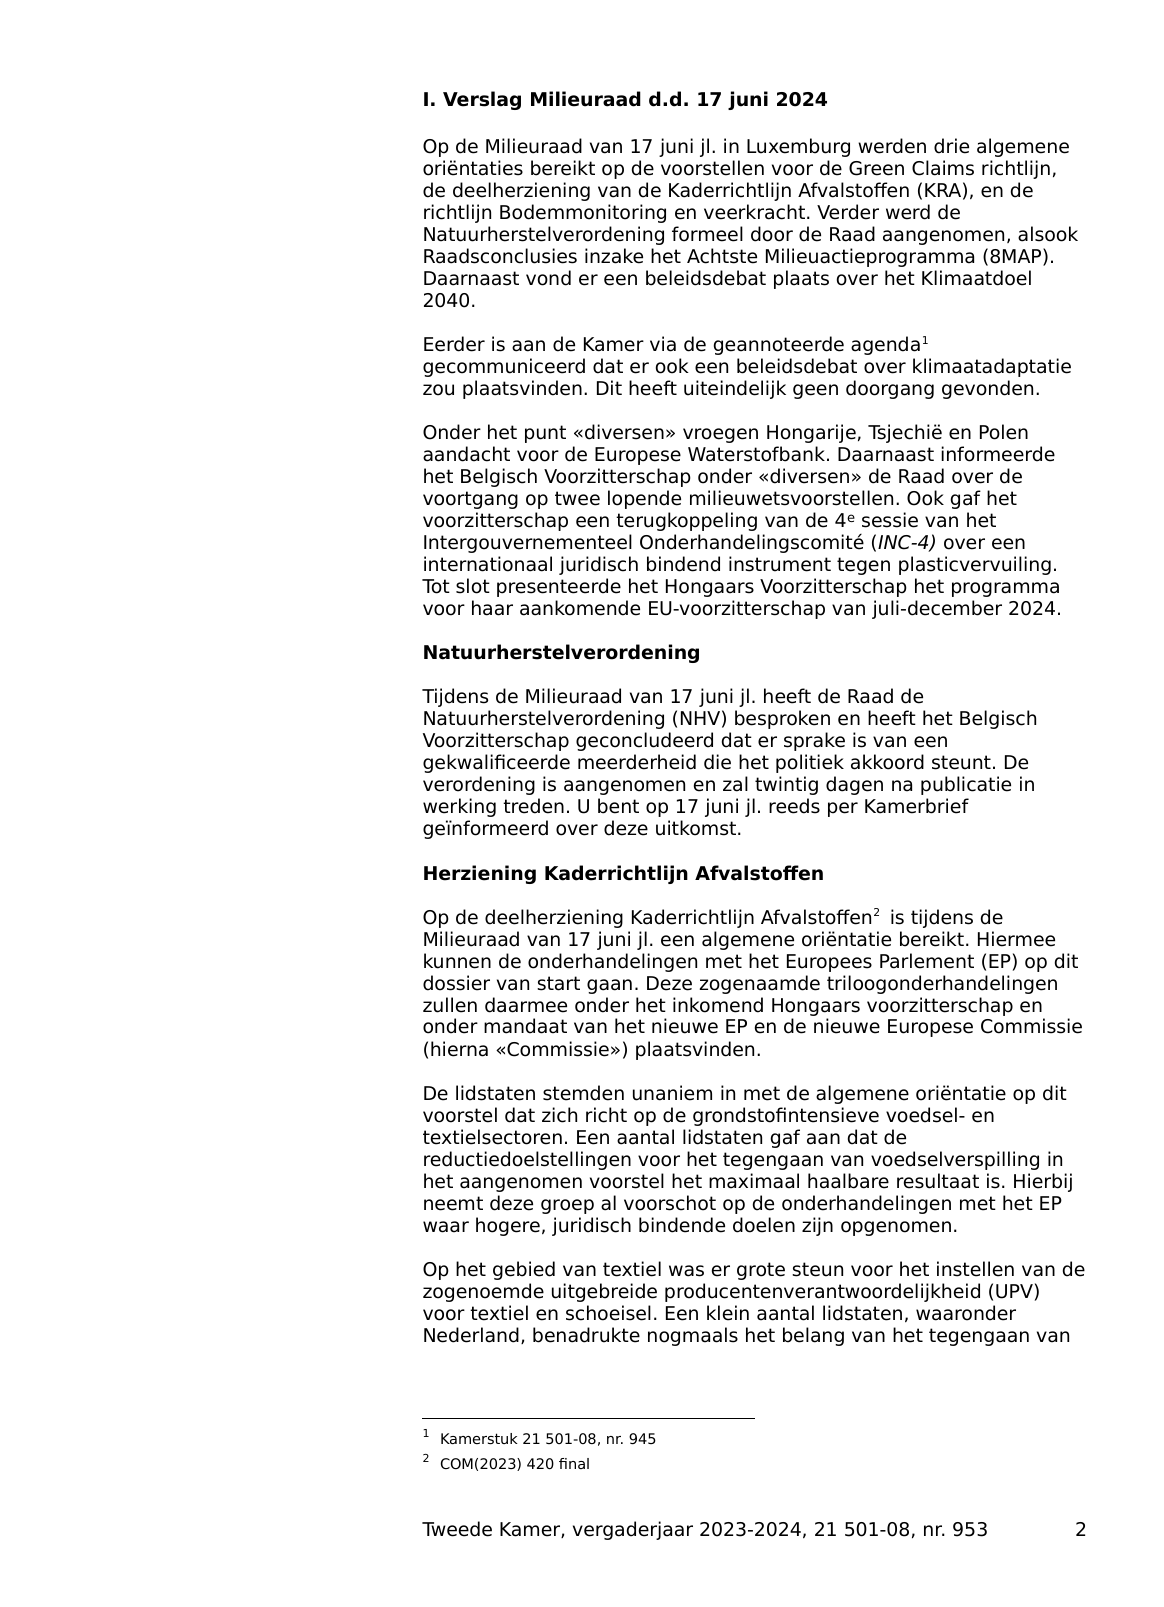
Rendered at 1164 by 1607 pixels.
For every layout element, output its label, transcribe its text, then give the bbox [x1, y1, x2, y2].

text Tijdens de Milieuraad van 17 juni jl. heeft de Raad de Natuurherstelverordening (NHV) besproken en heeft het Belgisch Voorzitterschap geconcludeerd dat er sprake is van een gekwalificeerde meerderheid die het politiek akkoord steunt. De verordening is aangenomen en zal twintig dagen na publicatie in werking treden. U bent op 17 juni jl. reeds per Kamerbrief geïnformeerd over deze uitkomst. [422, 686, 1087, 840]
text Op de Milieuraad van 17 juni jl. in Luxemburg werden drie algemene oriëntaties bereikt op de voorstellen voor de Green Claims richtlijn, de deelherziening van de Kaderrichtlijn Afvalstoffen (KRA), en de richtlijn Bodemmonitoring en veerkracht. Verder werd de Natuurherstelverordening formeel door de Raad aangenomen, alsook Raadsconclusies inzake het Achtste Milieuactieprogramma (8MAP). Daarnaast vond er een beleidsdebat plaats over het Klimaatdoel 2040. [422, 136, 1087, 312]
subtitle I. Verslag Milieuraad d.d. 17 juni 2024 [422, 89, 1087, 111]
text Eerder is aan de Kamer via de geannoteerde agenda gecommuniceerd dat er ook een beleidsdebat over klimaatadaptatie zou plaatsvinden. Dit heeft uiteindelijk geen doorgang gevonden. [422, 334, 1087, 400]
subtitle Herziening Kaderrichtlijn Afvalstoffen [422, 862, 1087, 884]
text Op het gebied van textiel was er grote steun voor het instellen van de zogenoemde uitgebreide producentenverantwoordelijkheid (UPV) voor textiel en schoeisel. Een klein aantal lidstaten, waaronder Nederland, benadrukte nogmaals het belang van het tegengaan van [422, 1259, 1087, 1347]
text COM(2023) 420 final [422, 1452, 1087, 1474]
text Op de deelherziening Kaderrichtlijn Afvalstoffen is tijdens de Milieuraad van 17 juni jl. een algemene oriëntatie bereikt. Hiermee kunnen de onderhandelingen met het Europees Parlement (EP) op dit dossier van start gaan. Deze zogenaamde triloogonderhandelingen zullen daarmee onder het inkomend Hongaars voorzitterschap en onder mandaat van het nieuwe EP en de nieuwe Europese Commissie (hierna «Commissie») plaatsvinden. [422, 907, 1087, 1060]
text Onder het punt «diversen» vroegen Hongarije, Tsjechië en Polen aandacht voor de Europese Waterstofbank. Daarnaast informeerde het Belgisch Voorzitterschap onder «diversen» de Raad over de voortgang op twee lopende milieuwetsvoorstellen. Ook gaf het voorzitterschap een terugkoppeling van de 4e sessie van het Intergouvernementeel Onderhandelingscomité (INC-4) over een internationaal juridisch bindend instrument tegen plasticvervuiling. Tot slot presenteerde het Hongaars Voorzitterschap het programma voor haar aankomende EU-voorzitterschap van juli-december 2024. [422, 422, 1087, 620]
text De lidstaten stemden unaniem in met de algemene oriëntatie op dit voorstel dat zich richt op de grondstofintensieve voedsel- en textielsectoren. Een aantal lidstaten gaf aan dat de reductiedoelstellingen voor het tegengaan van voedselverspilling in het aangenomen voorstel het maximaal haalbare resultaat is. Hierbij neemt deze groep al voorschot op de onderhandelingen met het EP waar hogere, juridisch bindende doelen zijn opgenomen. [422, 1083, 1087, 1236]
text Kamerstuk 21 501-08, nr. 945 [422, 1427, 1087, 1449]
subtitle Natuurherstelverordening [422, 642, 1087, 664]
